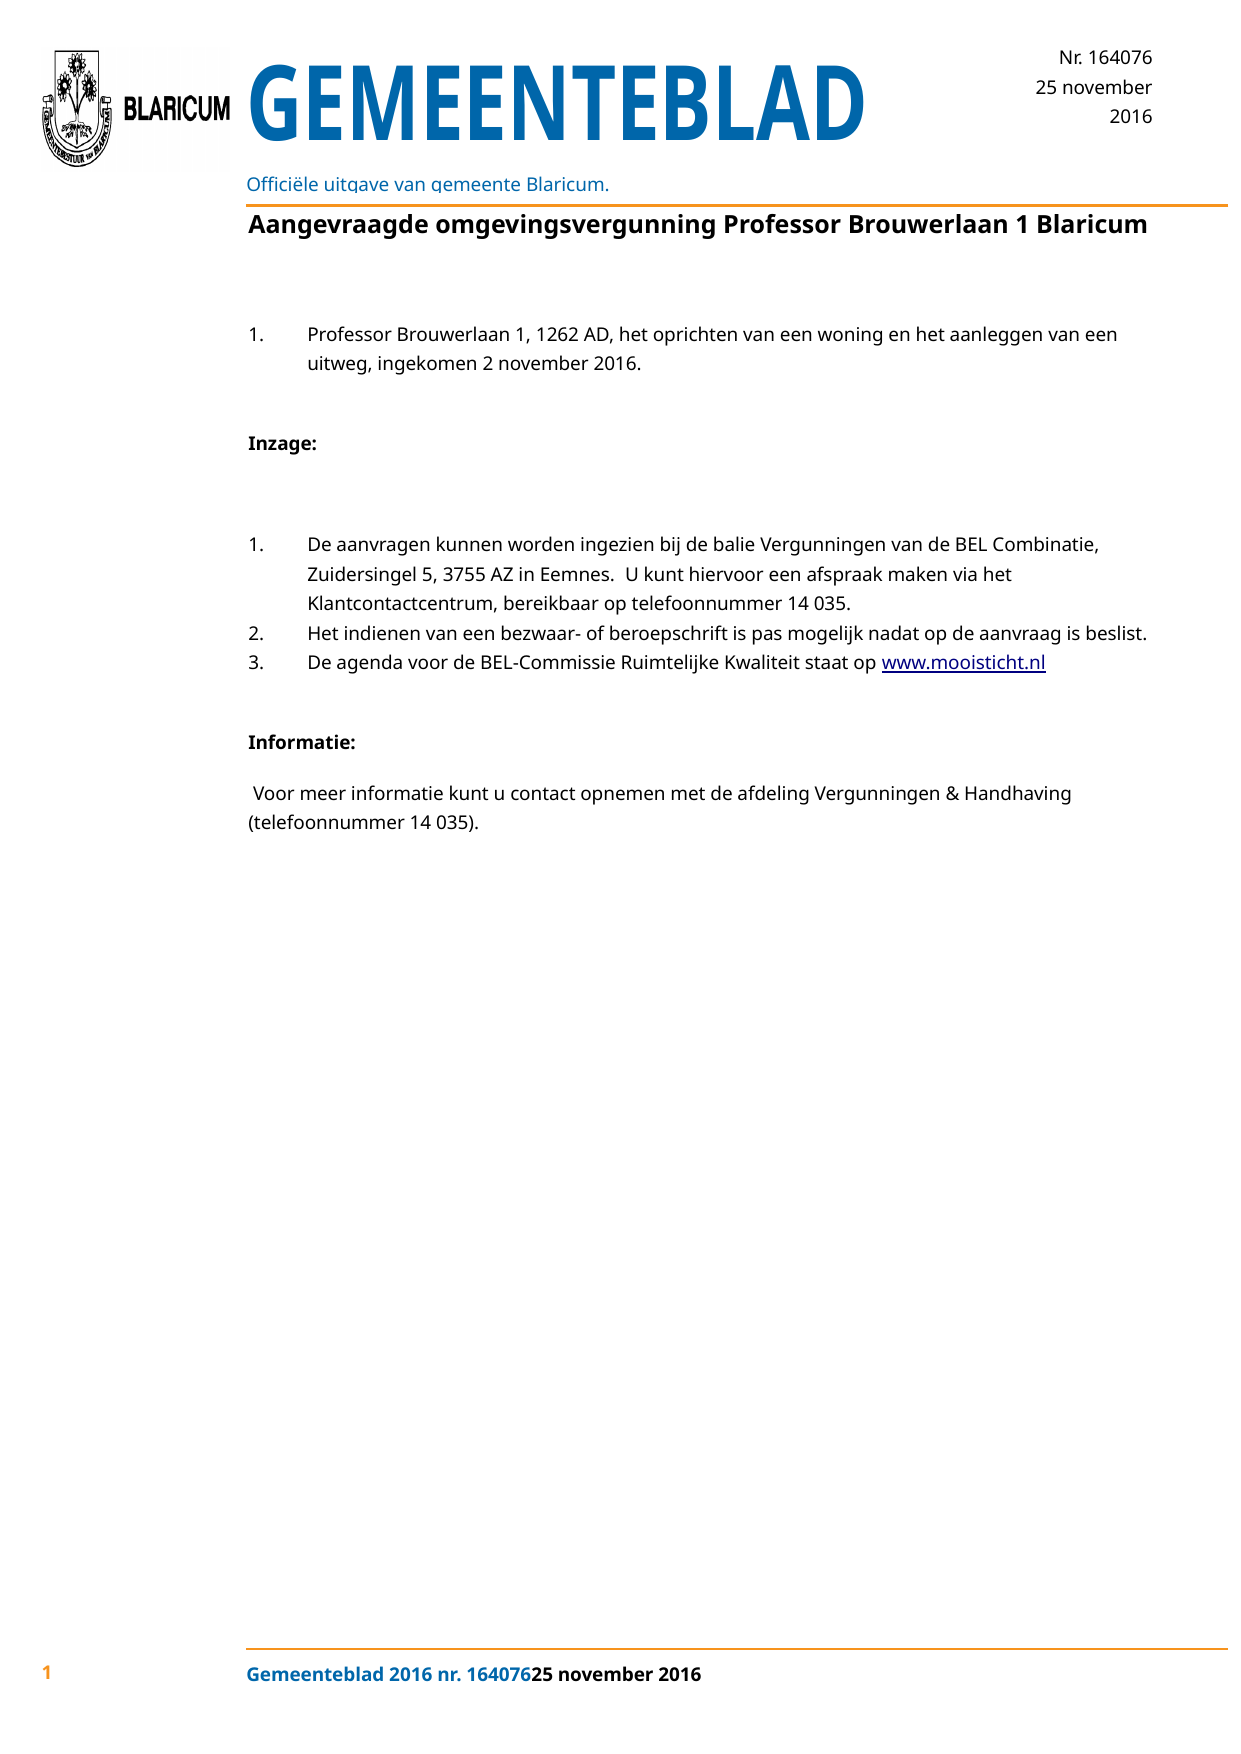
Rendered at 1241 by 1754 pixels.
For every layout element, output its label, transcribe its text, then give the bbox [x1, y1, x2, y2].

text Informatie: [248, 729, 1152, 755]
list Het indienen van een bezwaar- of beroepschrift is pas mogelijk nadat op de aanvraag is beslist. [248, 620, 1152, 646]
text Inzage: [248, 430, 1152, 456]
list De aanvragen kunnen worden ingezien bij de balie Vergunningen van de BEL Combinatie, Zuidersingel 5, 3755 AZ in Eemnes. U kunt hiervoor een afspraak maken via het Klantcontactcentrum, bereikbaar op telefoonnummer 14 035. [248, 531, 1152, 616]
list Professor Brouwerlaan 1, 1262 AD, het oprichten van een woning en het aanleggen van een uitweg, ingekomen 2 november 2016. [248, 321, 1152, 376]
picture [41, 47, 231, 172]
list De agenda voor de BEL-Commissie Ruimtelijke Kwaliteit staat op www.mooisticht.nl [248, 649, 1152, 675]
text Aangevraagde omgevingsvergunning Professor Brouwerlaan 1 Blaricum [248, 207, 1152, 241]
text Voor meer informatie kunt u contact opnemen met de afdeling Vergunningen & Handhaving (telefoonnummer 14 035). [248, 780, 1152, 835]
